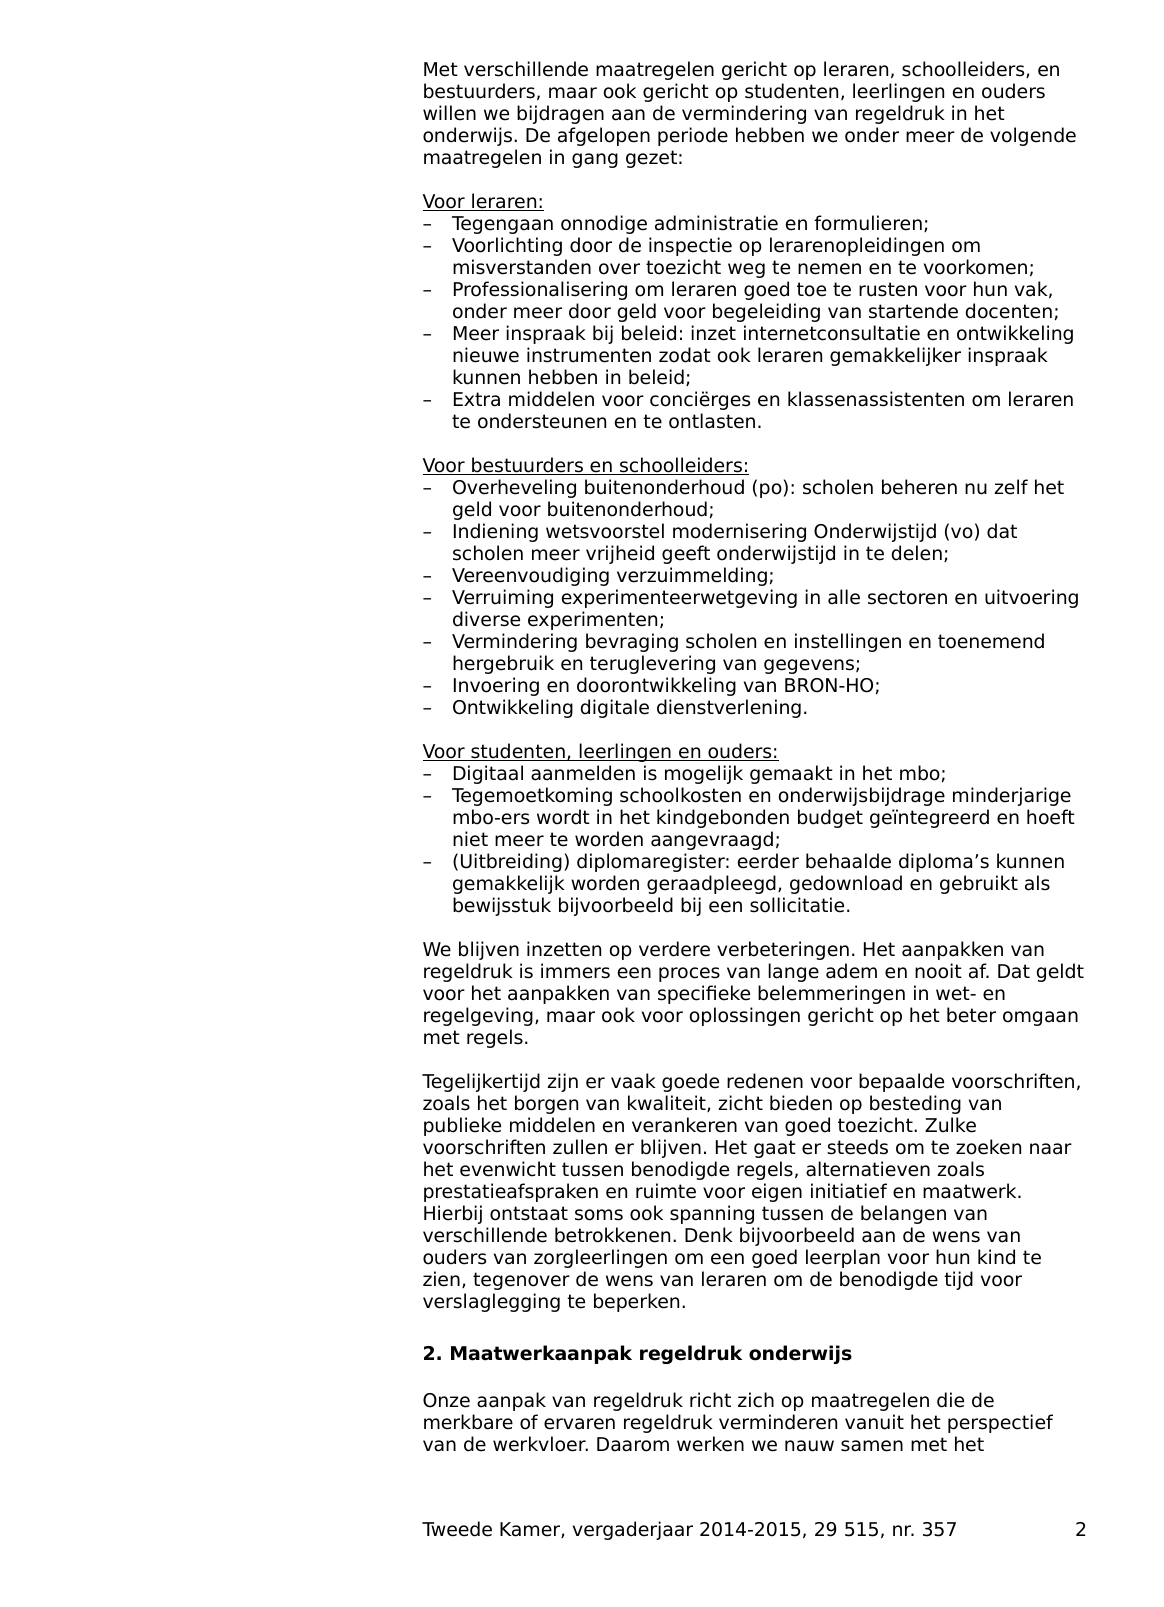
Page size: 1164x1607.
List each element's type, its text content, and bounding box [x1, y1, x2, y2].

text – Overheveling buitenonderhoud (po): scholen beheren nu zelf het geld voor buitenonderhoud; [422, 477, 1087, 521]
text – Vereenvoudiging verzuimmelding; [422, 565, 1087, 587]
subtitle Voor leraren: [422, 191, 1087, 213]
text Onze aanpak van regeldruk richt zich op maatregelen die de merkbare of ervaren regeldruk verminderen vanuit het perspectief van de werkvloer. Daarom werken we nauw samen met het [422, 1390, 1087, 1456]
text Met verschillende maatregelen gericht op leraren, schoolleiders, en bestuurders, maar ook gericht op studenten, leerlingen en ouders willen we bijdragen aan de vermindering van regeldruk in het onderwijs. De afgelopen periode hebben we onder meer de volgende maatregelen in gang gezet: [422, 59, 1087, 169]
text – Vermindering bevraging scholen en instellingen en toenemend hergebruik en teruglevering van gegevens; [422, 631, 1087, 675]
text – Voorlichting door de inspectie op lerarenopleidingen om misverstanden over toezicht weg te nemen en te voorkomen; [422, 235, 1087, 279]
subtitle Voor bestuurders en schoolleiders: [422, 455, 1087, 477]
text We blijven inzetten op verdere verbeteringen. Het aanpakken van regeldruk is immers een proces van lange adem en nooit af. Dat geldt voor het aanpakken van specifieke belemmeringen in wet- en regelgeving, maar ook voor oplossingen gericht op het beter omgaan met regels. [422, 939, 1087, 1049]
text – Professionalisering om leraren goed toe te rusten voor hun vak, onder meer door geld voor begeleiding van startende docenten; [422, 279, 1087, 323]
text – Tegengaan onnodige administratie en formulieren; [422, 213, 1087, 235]
text – Extra middelen voor conciërges en klassenassistenten om leraren te ondersteunen en te ontlasten. [422, 389, 1087, 433]
subtitle 2. Maatwerkaanpak regeldruk onderwijs [422, 1343, 1087, 1365]
text – Ontwikkeling digitale dienstverlening. [422, 697, 1087, 719]
text – Meer inspraak bij beleid: inzet internetconsultatie en ontwikkeling nieuwe instrumenten zodat ook leraren gemakkelijker inspraak kunnen hebben in beleid; [422, 323, 1087, 389]
text – Verruiming experimenteerwetgeving in alle sectoren en uitvoering diverse experimenten; [422, 587, 1087, 631]
text – (Uitbreiding) diplomaregister: eerder behaalde diploma’s kunnen gemakkelijk worden geraadpleegd, gedownload en gebruikt als bewijsstuk bijvoorbeeld bij een sollicitatie. [422, 851, 1087, 917]
text Tegelijkertijd zijn er vaak goede redenen voor bepaalde voorschriften, zoals het borgen van kwaliteit, zicht bieden op besteding van publieke middelen en verankeren van goed toezicht. Zulke voorschriften zullen er blijven. Het gaat er steeds om te zoeken naar het evenwicht tussen benodigde regels, alternatieven zoals prestatieafspraken en ruimte voor eigen initiatief en maatwerk. Hierbij ontstaat soms ook spanning tussen de belangen van verschillende betrokkenen. Denk bijvoorbeeld aan de wens van ouders van zorgleerlingen om een goed leerplan voor hun kind te zien, tegenover de wens van leraren om de benodigde tijd voor verslaglegging te beperken. [422, 1071, 1087, 1313]
text – Invoering en doorontwikkeling van BRON-HO; [422, 675, 1087, 697]
text – Digitaal aanmelden is mogelijk gemaakt in het mbo; [422, 763, 1087, 785]
subtitle Voor studenten, leerlingen en ouders: [422, 741, 1087, 763]
text – Indiening wetsvoorstel modernisering Onderwijstijd (vo) dat scholen meer vrijheid geeft onderwijstijd in te delen; [422, 521, 1087, 565]
text – Tegemoetkoming schoolkosten en onderwijsbijdrage minderjarige mbo-ers wordt in het kindgebonden budget geïntegreerd en hoeft niet meer te worden aangevraagd; [422, 785, 1087, 851]
